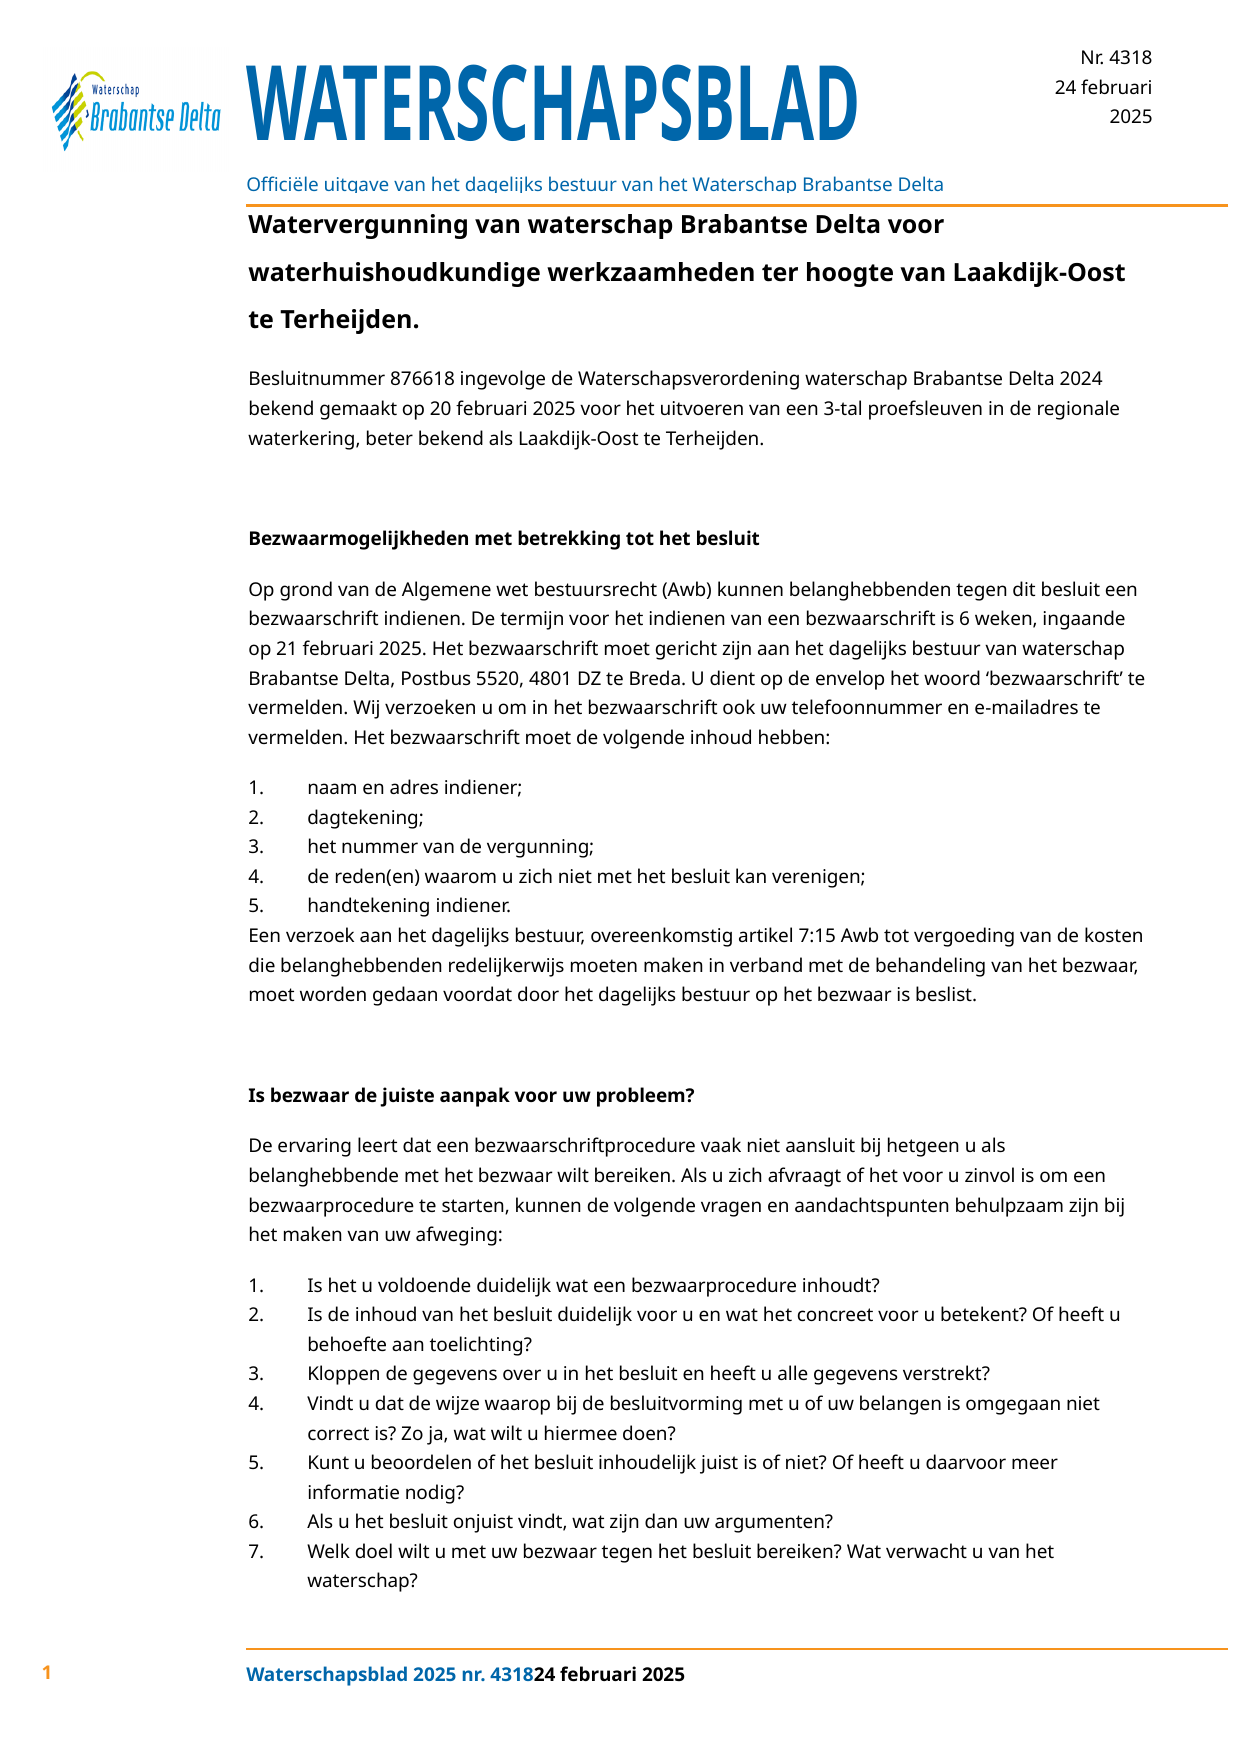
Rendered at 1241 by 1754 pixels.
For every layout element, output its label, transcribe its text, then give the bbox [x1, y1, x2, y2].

list handtekening indiener. [248, 893, 1152, 918]
list de reden(en) waarom u zich niet met het besluit kan verenigen; [248, 863, 1152, 889]
text Is bezwaar de juiste aanpak voor uw probleem? [248, 1082, 1152, 1108]
text Besluitnummer 876618 ingevolge de Waterschapsverordening waterschap Brabantse Delta 2024 bekend gemaakt op 20 februari 2025 voor het uitvoeren van een 3-tal proefsleuven in de regionale waterkering, beter bekend als Laakdijk-Oost te Terheijden. [248, 366, 1152, 450]
text Een verzoek aan het dagelijks bestuur, overeenkomstig artikel 7:15 Awb tot vergoeding van de kosten die belanghebbenden redelijkerwijs moeten maken in verband met de behandeling van het bezwaar, moet worden gedaan voordat door het dagelijks bestuur op het bezwaar is beslist. [248, 922, 1152, 1007]
text Bezwaarmogelijkheden met betrekking tot het besluit [248, 526, 1152, 551]
list Kunt u beoordelen of het besluit inhoudelijk juist is of niet? Of heeft u daarvoor meer informatie nodig? [248, 1449, 1152, 1504]
list Welk doel wilt u met uw bezwaar tegen het besluit bereiken? Wat verwacht u van het waterschap? [248, 1538, 1152, 1593]
list Is de inhoud van het besluit duidelijk voor u en wat het concreet voor u betekent? Of heeft u behoefte aan toelichting? [248, 1301, 1152, 1357]
list Is het u voldoende duidelijk wat een bezwaarprocedure inhoudt? [248, 1272, 1152, 1297]
text De ervaring leert dat een bezwaarschriftprocedure vaak niet aansluit bij hetgeen u als belanghebbende met het bezwaar wilt bereiken. Als u zich afvraagt of het voor u zinvol is om een bezwaarprocedure te starten, kunnen de volgende vragen en aandachtspunten behulpzaam zijn bij het maken van uw afweging: [248, 1133, 1152, 1247]
list Kloppen de gegevens over u in het besluit en heeft u alle gegevens verstrekt? [248, 1361, 1152, 1386]
list dagtekening; [248, 804, 1152, 829]
text Op grond van de Algemene wet bestuursrecht (Awb) kunnen belanghebbenden tegen dit besluit een bezwaarschrift indienen. De termijn voor het indienen van een bezwaarschrift is 6 weken, ingaande op 21 februari 2025. Het bezwaarschrift moet gericht zijn aan het dagelijks bestuur van waterschap Brabantse Delta, Postbus 5520, 4801 DZ te Breda. U dient op de envelop het woord ‘bezwaarschrift’ te vermelden. Wij verzoeken u om in het bezwaarschrift ook uw telefoonnummer en e‑mailadres te vermelden. Het bezwaarschrift moet de volgende inhoud hebben: [248, 576, 1152, 749]
list naam en adres indiener; [248, 774, 1152, 800]
list Vindt u dat de wijze waarop bij de besluitvorming met u of uw belangen is omgegaan niet correct is? Zo ja, wat wilt u hiermee doen? [248, 1390, 1152, 1445]
list Als u het besluit onjuist vindt, wat zijn dan uw argumenten? [248, 1508, 1152, 1534]
text Watervergunning van waterschap Brabantse Delta voor waterhuishoudkundige werkzaamheden ter hoogte van Laakdijk-Oost te Terheijden. [248, 207, 1152, 336]
picture [41, 47, 231, 172]
list het nummer van de vergunning; [248, 833, 1152, 859]
